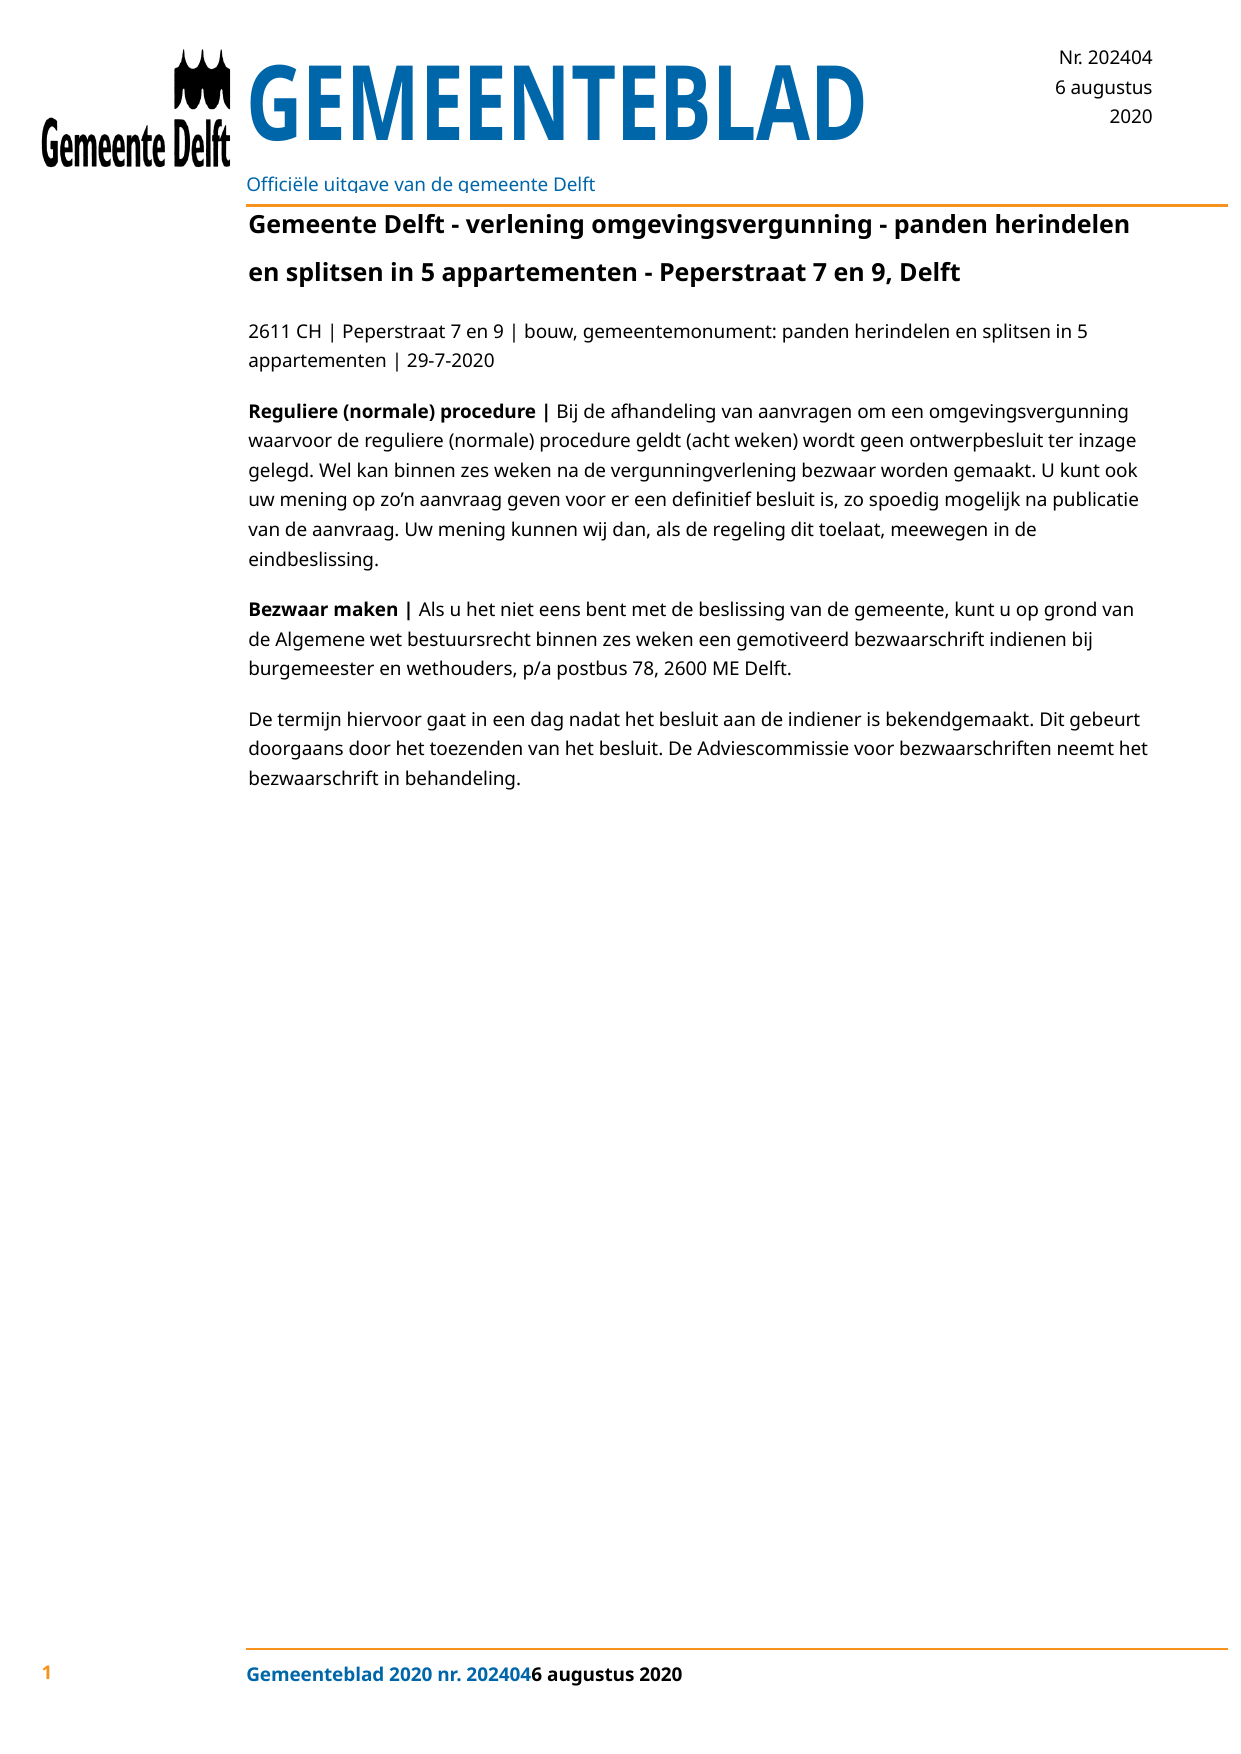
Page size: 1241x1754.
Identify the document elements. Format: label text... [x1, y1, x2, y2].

text Reguliere (normale) procedure | Bij de afhandeling van aanvragen om een omgevingsvergunning waarvoor de reguliere (normale) procedure geldt (acht weken) wordt geen ontwerpbesluit ter inzage gelegd. Wel kan binnen zes weken na de vergunningverlening bezwaar worden gemaakt. U kunt ook uw mening op zo’n aanvraag geven voor er een definitief besluit is, zo spoedig mogelijk na publicatie van de aanvraag. Uw mening kunnen wij dan, als de regeling dit toelaat, meewegen in de eindbeslissing. [248, 398, 1152, 572]
text Gemeente Delft - verlening omgevingsvergunning - panden herindelen en splitsen in 5 appartementen - Peperstraat 7 en 9, Delft [248, 207, 1152, 288]
text Bezwaar maken | Als u het niet eens bent met de beslissing van de gemeente, kunt u op grond van de Algemene wet bestuursrecht binnen zes weken een gemotiveerd bezwaarschrift indienen bij burgemeester en wethouders, p/a postbus 78, 2600 ME Delft. [248, 596, 1152, 681]
picture [41, 47, 231, 172]
text De termijn hiervoor gaat in een dag nadat het besluit aan de indiener is bekendgemaakt. Dit gebeurt doorgaans door het toezenden van het besluit. De Adviescommissie voor bezwaarschriften neemt het bezwaarschrift in behandeling. [248, 706, 1152, 791]
text 2611 CH | Peperstraat 7 en 9 | bouw, gemeentemonument: panden herindelen en splitsen in 5 appartementen | 29-7-2020 [248, 318, 1152, 373]
